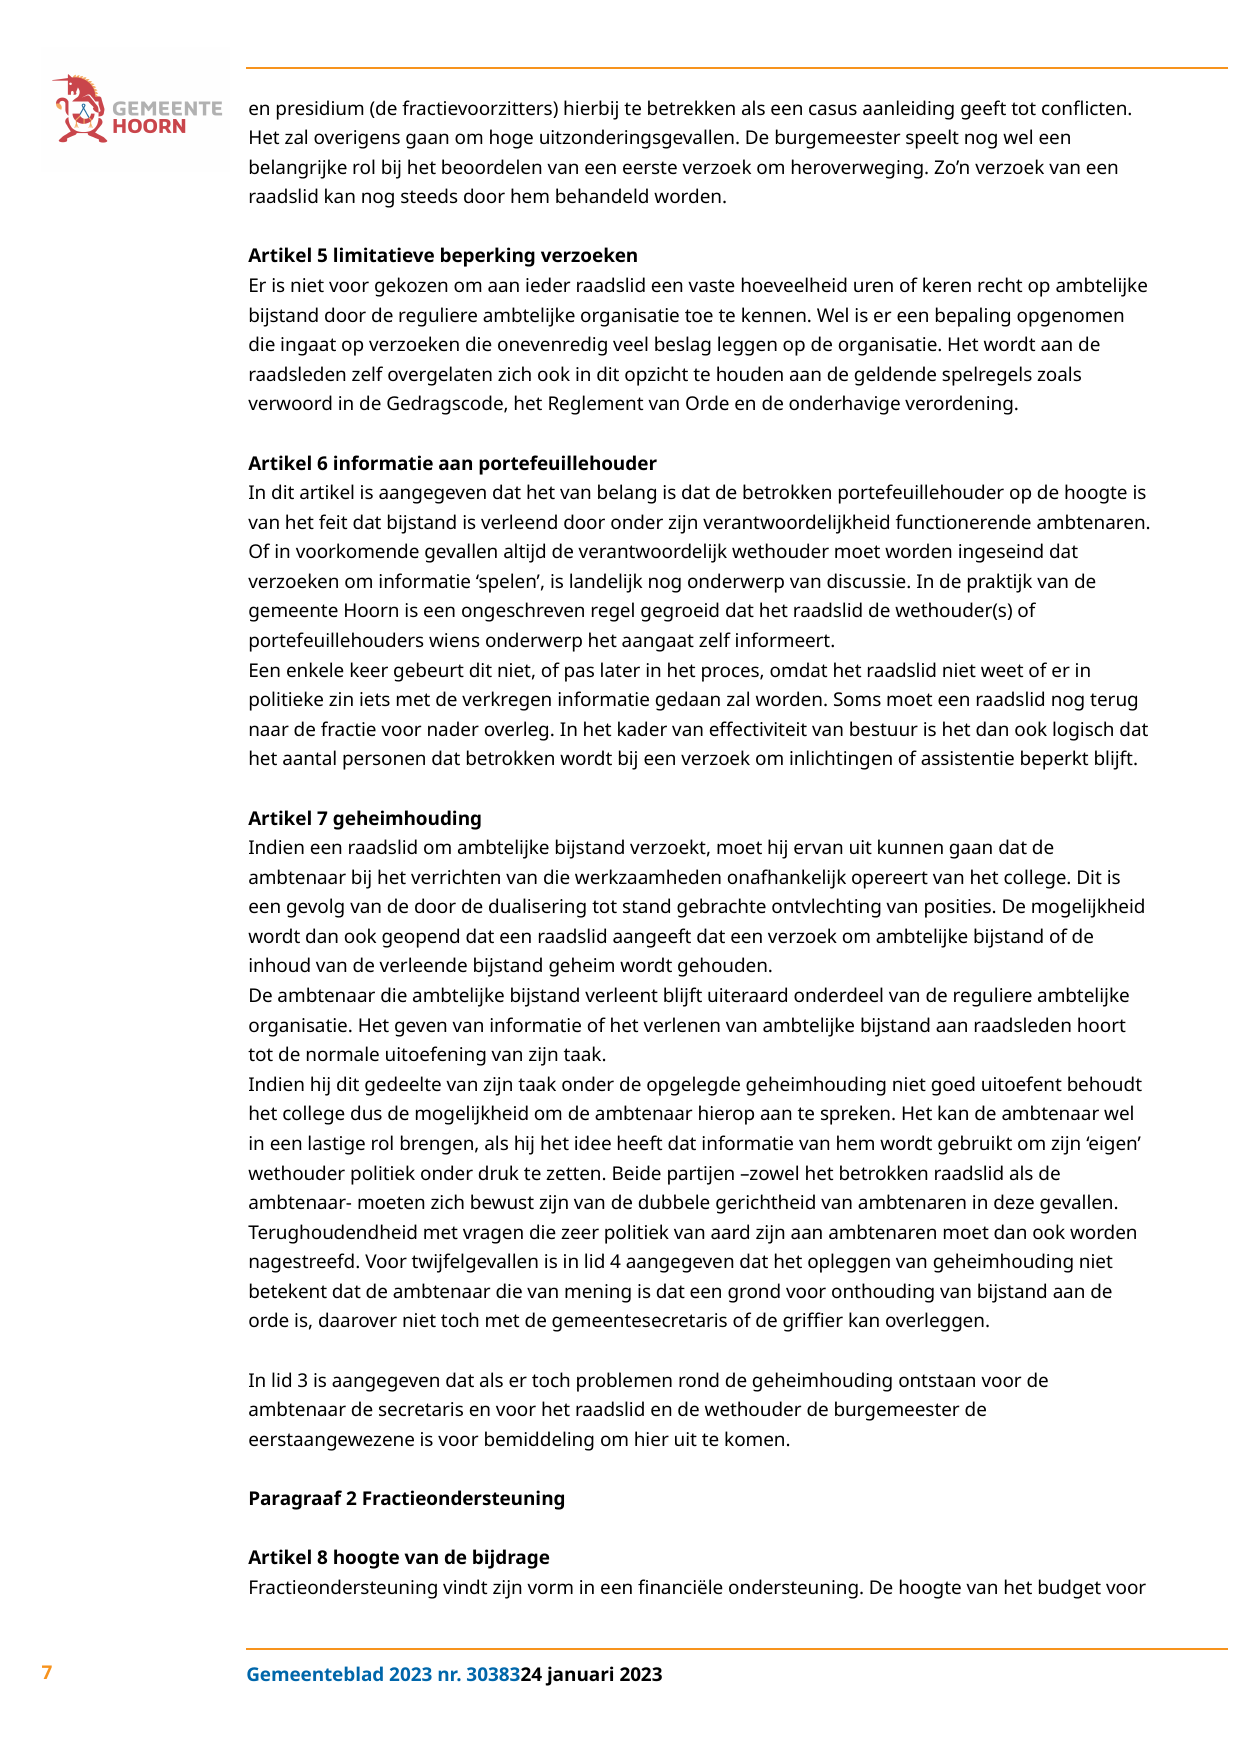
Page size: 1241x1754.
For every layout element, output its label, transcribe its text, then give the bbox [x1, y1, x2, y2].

text Of in voorkomende gevallen altijd de verantwoordelijk wethouder moet worden ingeseind dat verzoeken om informatie ‘spelen’, is landelijk nog onderwerp van discussie. In de praktijk van de gemeente Hoorn is een ongeschreven regel gegroeid dat het raadslid de wethouder(s) of portefeuillehouders wiens onderwerp het aangaat zelf informeert. [248, 538, 1152, 653]
text Artikel 6 informatie aan portefeuillehouder [248, 450, 1152, 476]
text Paragraaf 2 Fractieondersteuning [248, 1485, 1152, 1511]
text Indien een raadslid om ambtelijke bijstand verzoekt, moet hij ervan uit kunnen gaan dat de ambtenaar bij het verrichten van die werkzaamheden onafhankelijk opereert van het college. Dit is een gevolg van de door de dualisering tot stand gebrachte ontvlechting van posities. De mogelijkheid wordt dan ook geopend dat een raadslid aangeeft dat een verzoek om ambtelijke bijstand of de inhoud van de verleende bijstand geheim wordt gehouden. [248, 834, 1152, 978]
text Er is niet voor gekozen om aan ieder raadslid een vaste hoeveelheid uren of keren recht op ambtelijke bijstand door de reguliere ambtelijke organisatie toe te kennen. Wel is er een bepaling opgenomen die ingaat op verzoeken die onevenredig veel beslag leggen op de organisatie. Het wordt aan de raadsleden zelf overgelaten zich ook in dit opzicht te houden aan de geldende spelregels zoals verwoord in de Gedragscode, het Reglement van Orde en de onderhavige verordening. [248, 272, 1152, 416]
text Artikel 7 geheimhouding [248, 805, 1152, 831]
text Fractieondersteuning vindt zijn vorm in een financiële ondersteuning. De hoogte van het budget voor [248, 1574, 1152, 1600]
text en presidium (de fractievoorzitters) hierbij te betrekken als een casus aanleiding geeft tot conflicten. [248, 95, 1152, 121]
text In dit artikel is aangegeven dat het van belang is dat de betrokken portefeuillehouder op de hoogte is van het feit dat bijstand is verleend door onder zijn verantwoordelijkheid functionerende ambtenaren. [248, 479, 1152, 535]
text Een enkele keer gebeurt dit niet, of pas later in het proces, omdat het raadslid niet weet of er in politieke zin iets met de verkregen informatie gedaan zal worden. Soms moet een raadslid nog terug naar de fractie voor nader overleg. In het kader van effectiviteit van bestuur is het dan ook logisch dat het aantal personen dat betrokken wordt bij een verzoek om inlichtingen of assistentie beperkt blijft. [248, 657, 1152, 771]
text In lid 3 is aangegeven dat als er toch problemen rond de geheimhouding ontstaan voor de ambtenaar de secretaris en voor het raadslid en de wethouder de burgemeester de eerstaangewezene is voor bemiddeling om hier uit te komen. [248, 1367, 1152, 1452]
picture [41, 47, 231, 172]
text Het zal overigens gaan om hoge uitzonderingsgevallen. De burgemeester speelt nog wel een belangrijke rol bij het beoordelen van een eerste verzoek om heroverweging. Zo’n verzoek van een raadslid kan nog steeds door hem behandeld worden. [248, 124, 1152, 209]
text De ambtenaar die ambtelijke bijstand verleent blijft uiteraard onderdeel van de reguliere ambtelijke organisatie. Het geven van informatie of het verlenen van ambtelijke bijstand aan raadsleden hoort tot de normale uitoefening van zijn taak. [248, 982, 1152, 1067]
text Indien hij dit gedeelte van zijn taak onder de opgelegde geheimhouding niet goed uitoefent behoudt het college dus de mogelijkheid om de ambtenaar hierop aan te spreken. Het kan de ambtenaar wel in een lastige rol brengen, als hij het idee heeft dat informatie van hem wordt gebruikt om zijn ‘eigen’ wethouder politiek onder druk te zetten. Beide partijen –zowel het betrokken raadslid als de ambtenaar- moeten zich bewust zijn van de dubbele gerichtheid van ambtenaren in deze gevallen. Terughoudendheid met vragen die zeer politiek van aard zijn aan ambtenaren moet dan ook worden nagestreefd. Voor twijfelgevallen is in lid 4 aangegeven dat het opleggen van geheimhouding niet betekent dat de ambtenaar die van mening is dat een grond voor onthouding van bijstand aan de orde is, daarover niet toch met de gemeentesecretaris of de griffier kan overleggen. [248, 1071, 1152, 1333]
text Artikel 8 hoogte van de bijdrage [248, 1544, 1152, 1570]
text Artikel 5 limitatieve beperking verzoeken [248, 243, 1152, 268]
